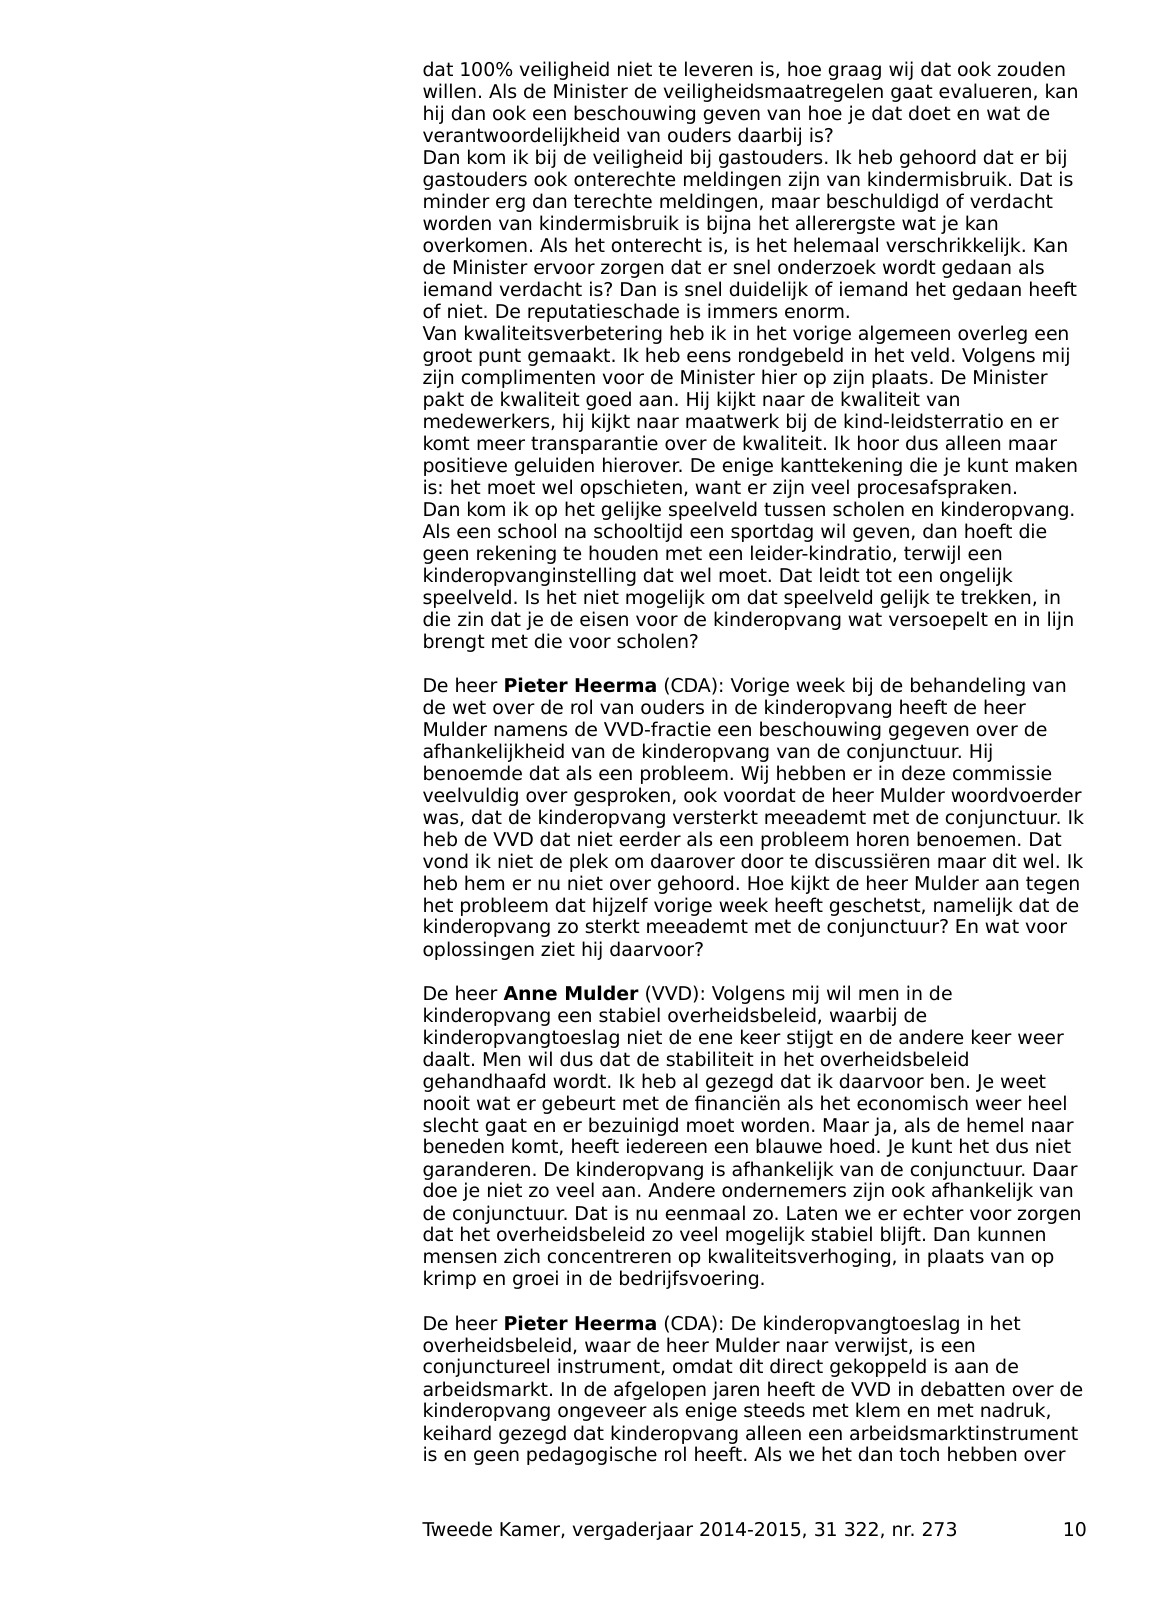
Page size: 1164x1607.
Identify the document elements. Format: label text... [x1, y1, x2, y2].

text dat 100% veiligheid niet te leveren is, hoe graag wij dat ook zouden willen. Als de Minister de veiligheidsmaatregelen gaat evalueren, kan hij dan ook een beschouwing geven van hoe je dat doet en wat de verantwoordelijkheid van ouders daarbij is? [422, 59, 1087, 147]
text De heer Pieter Heerma (CDA): Vorige week bij de behandeling van de wet over de rol van ouders in de kinderopvang heeft de heer Mulder namens de VVD-fractie een beschouwing gegeven over de afhankelijkheid van de kinderopvang van de conjunctuur. Hij benoemde dat als een probleem. Wij hebben er in deze commissie veelvuldig over gesproken, ook voordat de heer Mulder woordvoerder was, dat de kinderopvang versterkt meeademt met de conjunctuur. Ik heb de VVD dat niet eerder als een probleem horen benoemen. Dat vond ik niet de plek om daarover door te discussiëren maar dit wel. Ik heb hem er nu niet over gehoord. Hoe kijkt de heer Mulder aan tegen het probleem dat hijzelf vorige week heeft geschetst, namelijk dat de kinderopvang zo sterkt meeademt met de conjunctuur? En wat voor oplossingen ziet hij daarvoor? [422, 675, 1087, 960]
text Van kwaliteitsverbetering heb ik in het vorige algemeen overleg een groot punt gemaakt. Ik heb eens rondgebeld in het veld. Volgens mij zijn complimenten voor de Minister hier op zijn plaats. De Minister pakt de kwaliteit goed aan. Hij kijkt naar de kwaliteit van medewerkers, hij kijkt naar maatwerk bij de kind-leidsterratio en er komt meer transparantie over de kwaliteit. Ik hoor dus alleen maar positieve geluiden hierover. De enige kanttekening die je kunt maken is: het moet wel opschieten, want er zijn veel procesafspraken. [422, 323, 1087, 499]
text Dan kom ik op het gelijke speelveld tussen scholen en kinderopvang. Als een school na schooltijd een sportdag wil geven, dan hoeft die geen rekening te houden met een leider-kindratio, terwijl een kinderopvanginstelling dat wel moet. Dat leidt tot een ongelijk speelveld. Is het niet mogelijk om dat speelveld gelijk te trekken, in die zin dat je de eisen voor de kinderopvang wat versoepelt en in lijn brengt met die voor scholen? [422, 499, 1087, 652]
text De heer Pieter Heerma (CDA): De kinderopvangtoeslag in het overheidsbeleid, waar de heer Mulder naar verwijst, is een conjunctureel instrument, omdat dit direct gekoppeld is aan de arbeidsmarkt. In de afgelopen jaren heeft de VVD in debatten over de kinderopvang ongeveer als enige steeds met klem en met nadruk, keihard gezegd dat kinderopvang alleen een arbeidsmarktinstrument is en geen pedagogische rol heeft. Als we het dan toch hebben over [422, 1312, 1087, 1466]
text De heer Anne Mulder (VVD): Volgens mij wil men in de kinderopvang een stabiel overheidsbeleid, waarbij de kinderopvangtoeslag niet de ene keer stijgt en de andere keer weer daalt. Men wil dus dat de stabiliteit in het overheidsbeleid gehandhaafd wordt. Ik heb al gezegd dat ik daarvoor ben. Je weet nooit wat er gebeurt met de financiën als het economisch weer heel slecht gaat en er bezuinigd moet worden. Maar ja, als de hemel naar beneden komt, heeft iedereen een blauwe hoed. Je kunt het dus niet garanderen. De kinderopvang is afhankelijk van de conjunctuur. Daar doe je niet zo veel aan. Andere ondernemers zijn ook afhankelijk van de conjunctuur. Dat is nu eenmaal zo. Laten we er echter voor zorgen dat het overheidsbeleid zo veel mogelijk stabiel blijft. Dan kunnen mensen zich concentreren op kwaliteitsverhoging, in plaats van op krimp en groei in de bedrijfsvoering. [422, 983, 1087, 1290]
text Dan kom ik bij de veiligheid bij gastouders. Ik heb gehoord dat er bij gastouders ook onterechte meldingen zijn van kindermisbruik. Dat is minder erg dan terechte meldingen, maar beschuldigd of verdacht worden van kindermisbruik is bijna het allerergste wat je kan overkomen. Als het onterecht is, is het helemaal verschrikkelijk. Kan de Minister ervoor zorgen dat er snel onderzoek wordt gedaan als iemand verdacht is? Dan is snel duidelijk of iemand het gedaan heeft of niet. De reputatieschade is immers enorm. [422, 147, 1087, 323]
